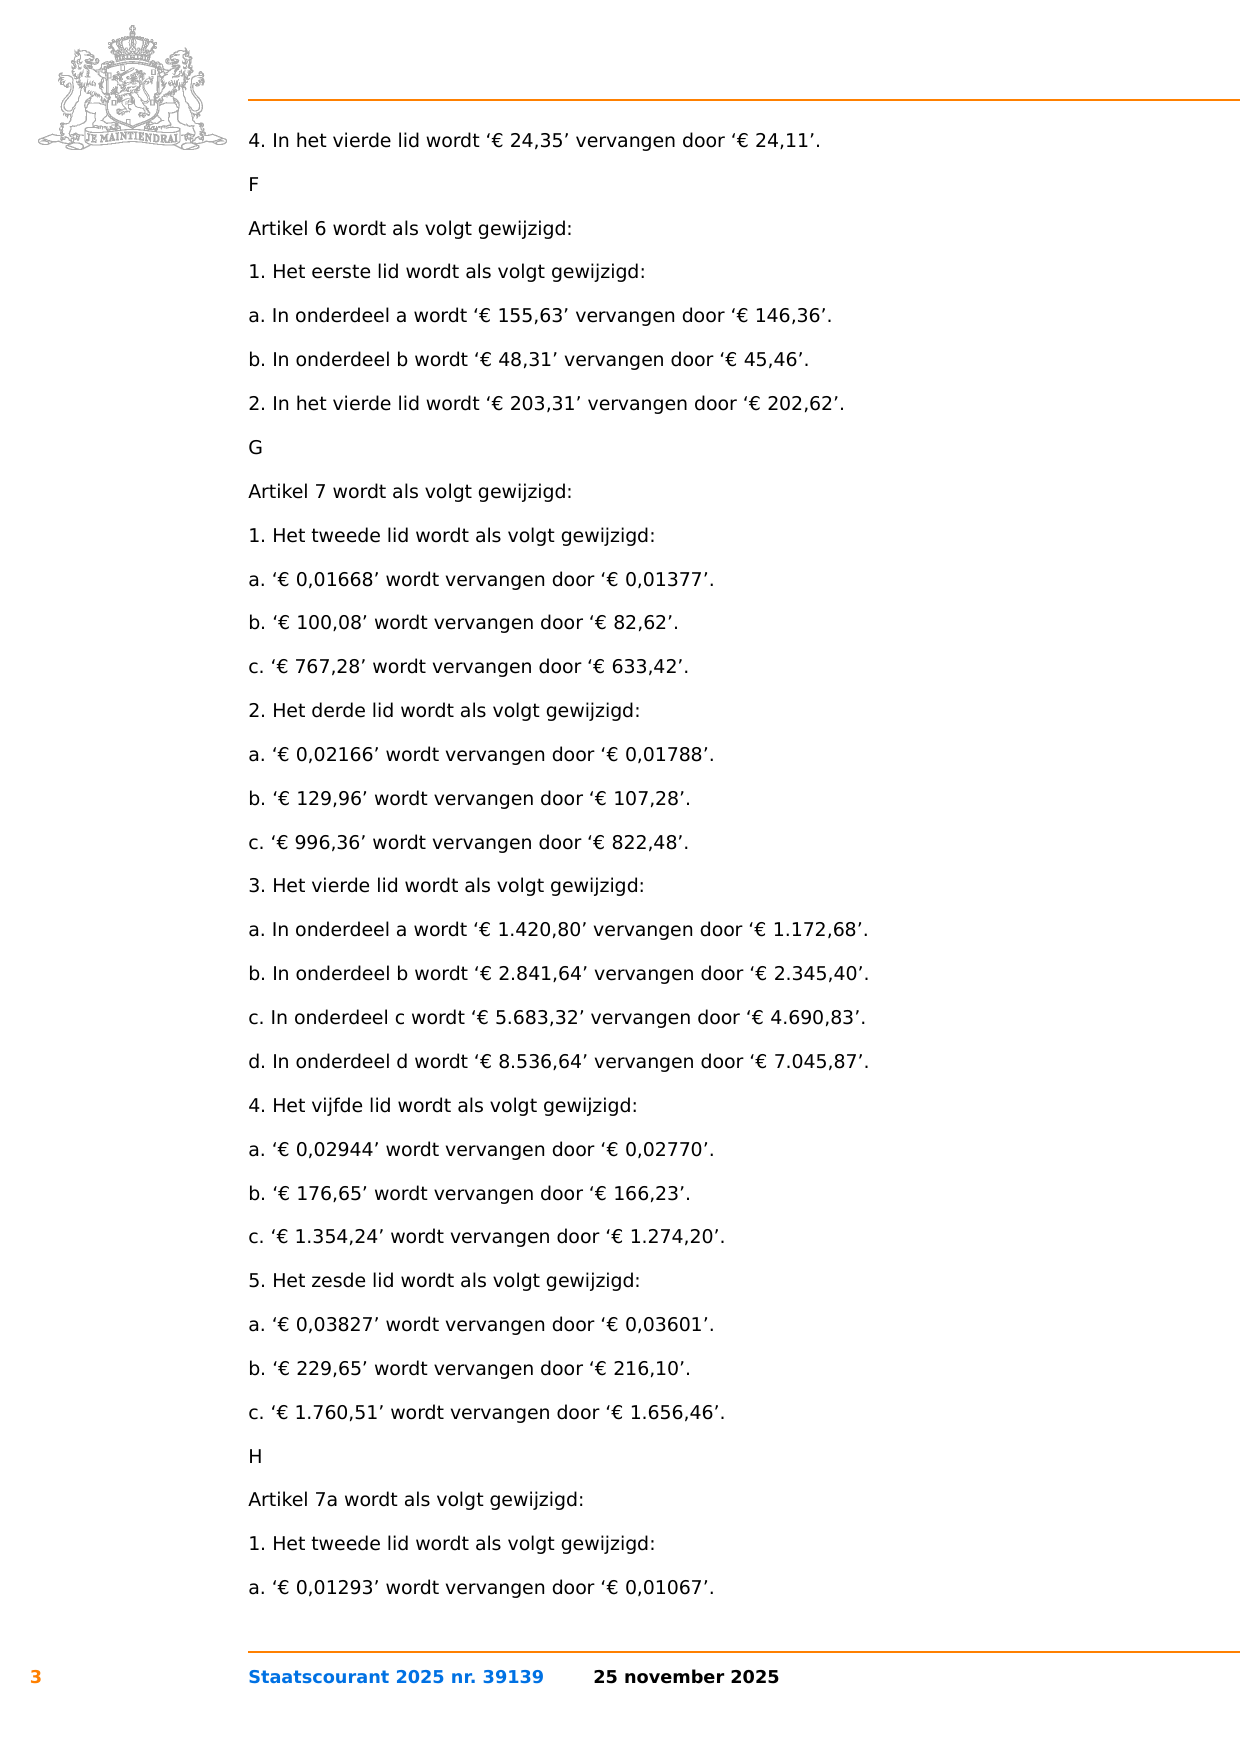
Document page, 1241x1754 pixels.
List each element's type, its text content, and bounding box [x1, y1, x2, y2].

text a. ‘€ 0,02944’ wordt vervangen door ‘€ 0,02770’. [248, 1138, 1163, 1161]
text a. ‘€ 0,01668’ wordt vervangen door ‘€ 0,01377’. [248, 568, 1163, 590]
text F [248, 174, 1163, 196]
text b. In onderdeel b wordt ‘€ 2.841,64’ vervangen door ‘€ 2.345,40’. [248, 963, 1163, 985]
text 3. Het vierde lid wordt als volgt gewijzigd: [248, 875, 1163, 897]
picture [38, 25, 227, 150]
text 2. In het vierde lid wordt ‘€ 203,31’ vervangen door ‘€ 202,62’. [248, 393, 1163, 415]
text 1. Het eerste lid wordt als volgt gewijzigd: [248, 261, 1163, 283]
text a. ‘€ 0,02166’ wordt vervangen door ‘€ 0,01788’. [248, 744, 1163, 766]
text H [248, 1446, 1163, 1467]
text G [248, 437, 1163, 459]
text 4. Het vijfde lid wordt als volgt gewijzigd: [248, 1095, 1163, 1117]
text 2. Het derde lid wordt als volgt gewijzigd: [248, 700, 1163, 722]
text Artikel 7a wordt als volgt gewijzigd: [248, 1489, 1163, 1511]
text b. In onderdeel b wordt ‘€ 48,31’ vervangen door ‘€ 45,46’. [248, 349, 1163, 371]
text 1. Het tweede lid wordt als volgt gewijzigd: [248, 524, 1163, 547]
text a. ‘€ 0,01293’ wordt vervangen door ‘€ 0,01067’. [248, 1577, 1163, 1599]
text c. ‘€ 1.354,24’ wordt vervangen door ‘€ 1.274,20’. [248, 1226, 1163, 1248]
text Artikel 6 wordt als volgt gewijzigd: [248, 218, 1163, 239]
text a. In onderdeel a wordt ‘€ 155,63’ vervangen door ‘€ 146,36’. [248, 305, 1163, 327]
text c. ‘€ 1.760,51’ wordt vervangen door ‘€ 1.656,46’. [248, 1402, 1163, 1424]
text Artikel 7 wordt als volgt gewijzigd: [248, 481, 1163, 503]
text c. ‘€ 996,36’ wordt vervangen door ‘€ 822,48’. [248, 832, 1163, 853]
text b. ‘€ 176,65’ wordt vervangen door ‘€ 166,23’. [248, 1182, 1163, 1204]
text b. ‘€ 100,08’ wordt vervangen door ‘€ 82,62’. [248, 612, 1163, 634]
text c. ‘€ 767,28’ wordt vervangen door ‘€ 633,42’. [248, 656, 1163, 678]
text a. In onderdeel a wordt ‘€ 1.420,80’ vervangen door ‘€ 1.172,68’. [248, 919, 1163, 941]
text b. ‘€ 229,65’ wordt vervangen door ‘€ 216,10’. [248, 1358, 1163, 1380]
text 5. Het zesde lid wordt als volgt gewijzigd: [248, 1270, 1163, 1292]
text b. ‘€ 129,96’ wordt vervangen door ‘€ 107,28’. [248, 788, 1163, 810]
text a. ‘€ 0,03827’ wordt vervangen door ‘€ 0,03601’. [248, 1314, 1163, 1336]
text c. In onderdeel c wordt ‘€ 5.683,32’ vervangen door ‘€ 4.690,83’. [248, 1007, 1163, 1029]
text 4. In het vierde lid wordt ‘€ 24,35’ vervangen door ‘€ 24,11’. [248, 130, 1163, 152]
text d. In onderdeel d wordt ‘€ 8.536,64’ vervangen door ‘€ 7.045,87’. [248, 1051, 1163, 1073]
text 1. Het tweede lid wordt als volgt gewijzigd: [248, 1533, 1163, 1555]
